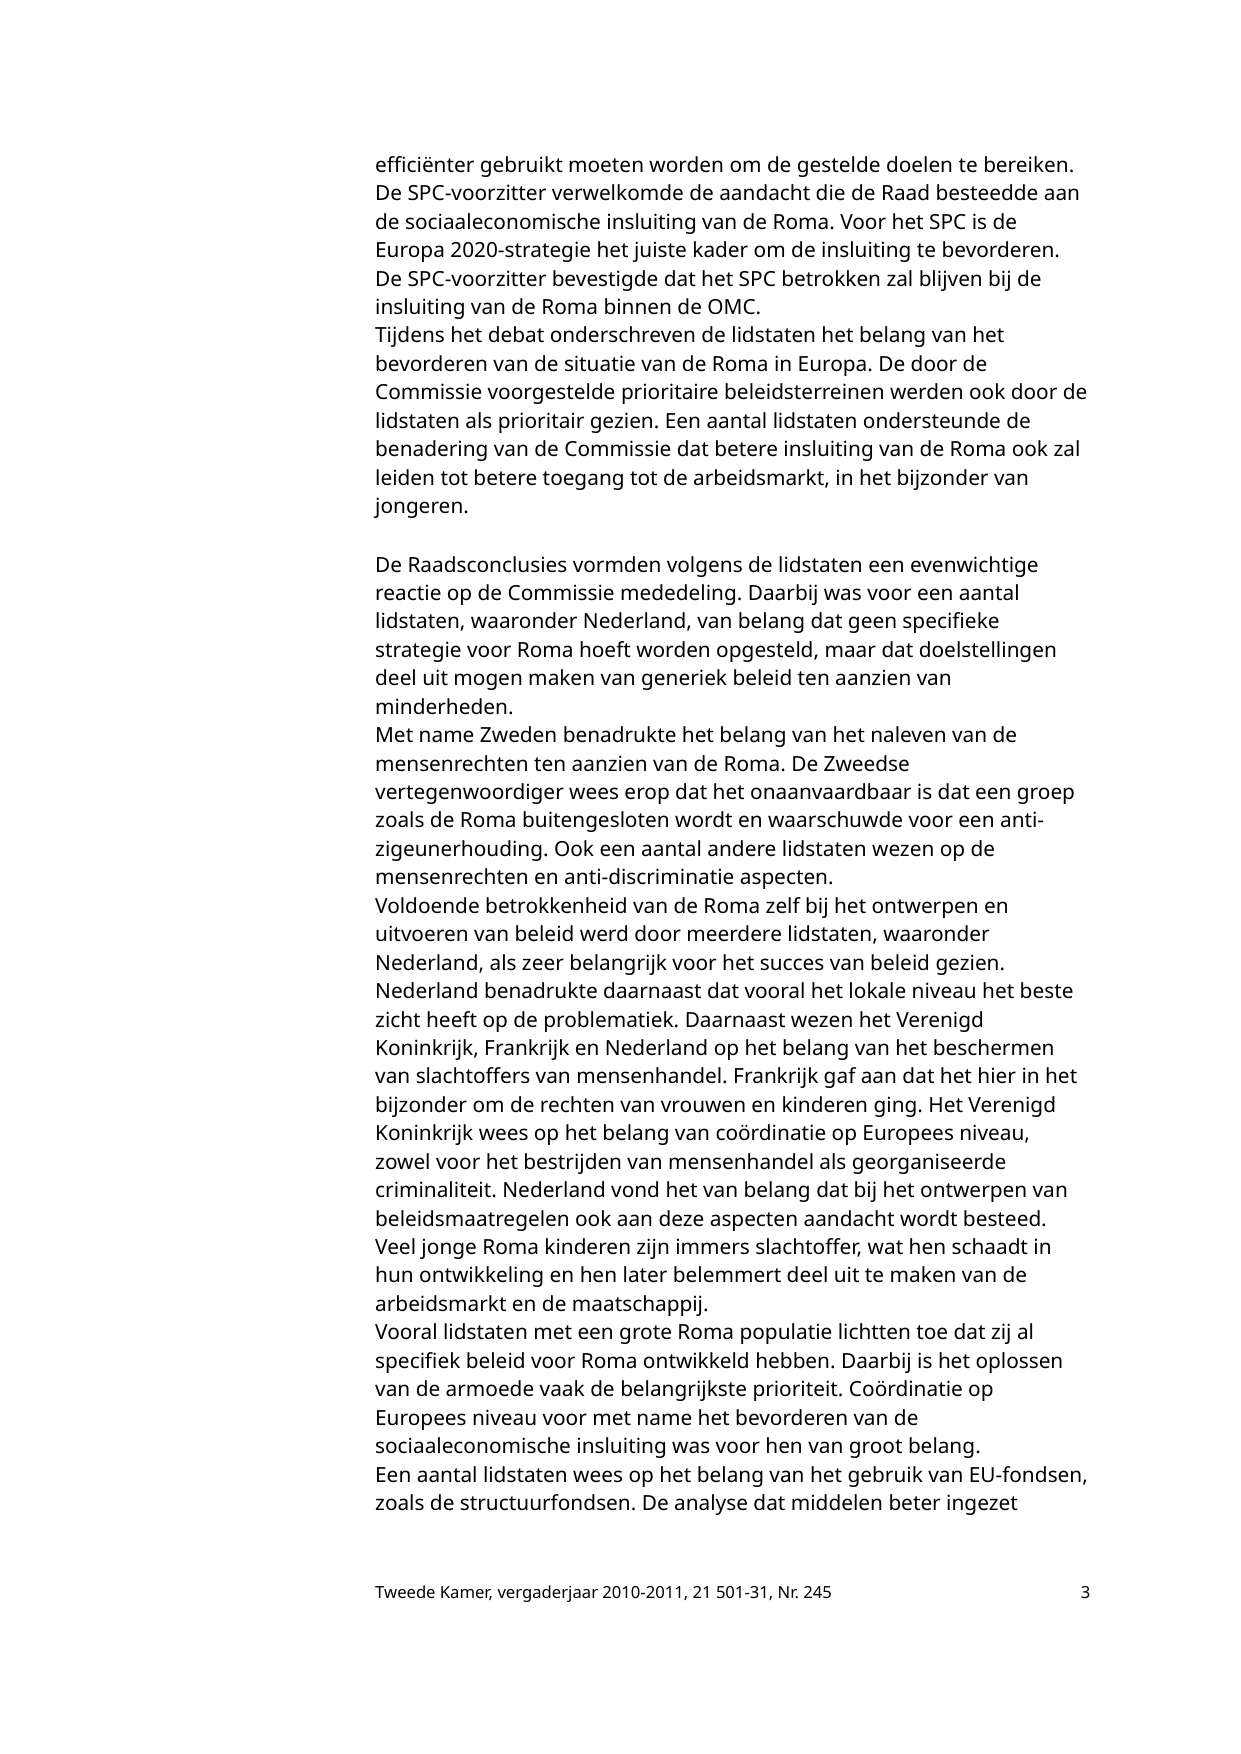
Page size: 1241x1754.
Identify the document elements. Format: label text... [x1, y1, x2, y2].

text efficiënter gebruikt moeten worden om de gestelde doelen te bereiken. [375, 150, 1090, 178]
text De Raadsconclusies vormden volgens de lidstaten een evenwichtige reactie op de Commissie mededeling. Daarbij was voor een aantal lidstaten, waaronder Nederland, van belang dat geen specifieke strategie voor Roma hoeft worden opgesteld, maar dat doelstellingen deel uit mogen maken van generiek beleid ten aanzien van minderheden. [375, 550, 1090, 720]
text Met name Zweden benadrukte het belang van het naleven van de mensenrechten ten aanzien van de Roma. De Zweedse vertegenwoordiger wees erop dat het onaanvaardbaar is dat een groep zoals de Roma buitengesloten wordt en waarschuwde voor een anti-zigeunerhouding. Ook een aantal andere lidstaten wezen op de mensenrechten en anti-discriminatie aspecten. [375, 720, 1090, 891]
text Voldoende betrokkenheid van de Roma zelf bij het ontwerpen en uitvoeren van beleid werd door meerdere lidstaten, waaronder Nederland, als zeer belangrijk voor het succes van beleid gezien. Nederland benadrukte daarnaast dat vooral het lokale niveau het beste zicht heeft op de problematiek. Daarnaast wezen het Verenigd Koninkrijk, Frankrijk en Nederland op het belang van het beschermen van slachtoffers van mensenhandel. Frankrijk gaf aan dat het hier in het bijzonder om de rechten van vrouwen en kinderen ging. Het Verenigd Koninkrijk wees op het belang van coördinatie op Europees niveau, zowel voor het bestrijden van mensenhandel als georganiseerde criminaliteit. Nederland vond het van belang dat bij het ontwerpen van beleidsmaatregelen ook aan deze aspecten aandacht wordt besteed. Veel jonge Roma kinderen zijn immers slachtoffer, wat hen schaadt in hun ontwikkeling en hen later belemmert deel uit te maken van de arbeidsmarkt en de maatschappij. [375, 891, 1090, 1317]
text De SPC-voorzitter verwelkomde de aandacht die de Raad besteedde aan de sociaaleconomische insluiting van de Roma. Voor het SPC is de Europa 2020-strategie het juiste kader om de insluiting te bevorderen. De SPC-voorzitter bevestigde dat het SPC betrokken zal blijven bij de insluiting van de Roma binnen de OMC. [375, 178, 1090, 321]
text Tijdens het debat onderschreven de lidstaten het belang van het bevorderen van de situatie van de Roma in Europa. De door de Commissie voorgestelde prioritaire beleidsterreinen werden ook door de lidstaten als prioritair gezien. Een aantal lidstaten ondersteunde de benadering van de Commissie dat betere insluiting van de Roma ook zal leiden tot betere toegang tot de arbeidsmarkt, in het bijzonder van jongeren. [375, 321, 1090, 520]
text Vooral lidstaten met een grote Roma populatie lichtten toe dat zij al specifiek beleid voor Roma ontwikkeld hebben. Daarbij is het oplossen van de armoede vaak de belangrijkste prioriteit. Coördinatie op Europees niveau voor met name het bevorderen van de sociaaleconomische insluiting was voor hen van groot belang. [375, 1317, 1090, 1460]
text Een aantal lidstaten wees op het belang van het gebruik van EU-fondsen, zoals de structuurfondsen. De analyse dat middelen beter ingezet [375, 1460, 1090, 1517]
